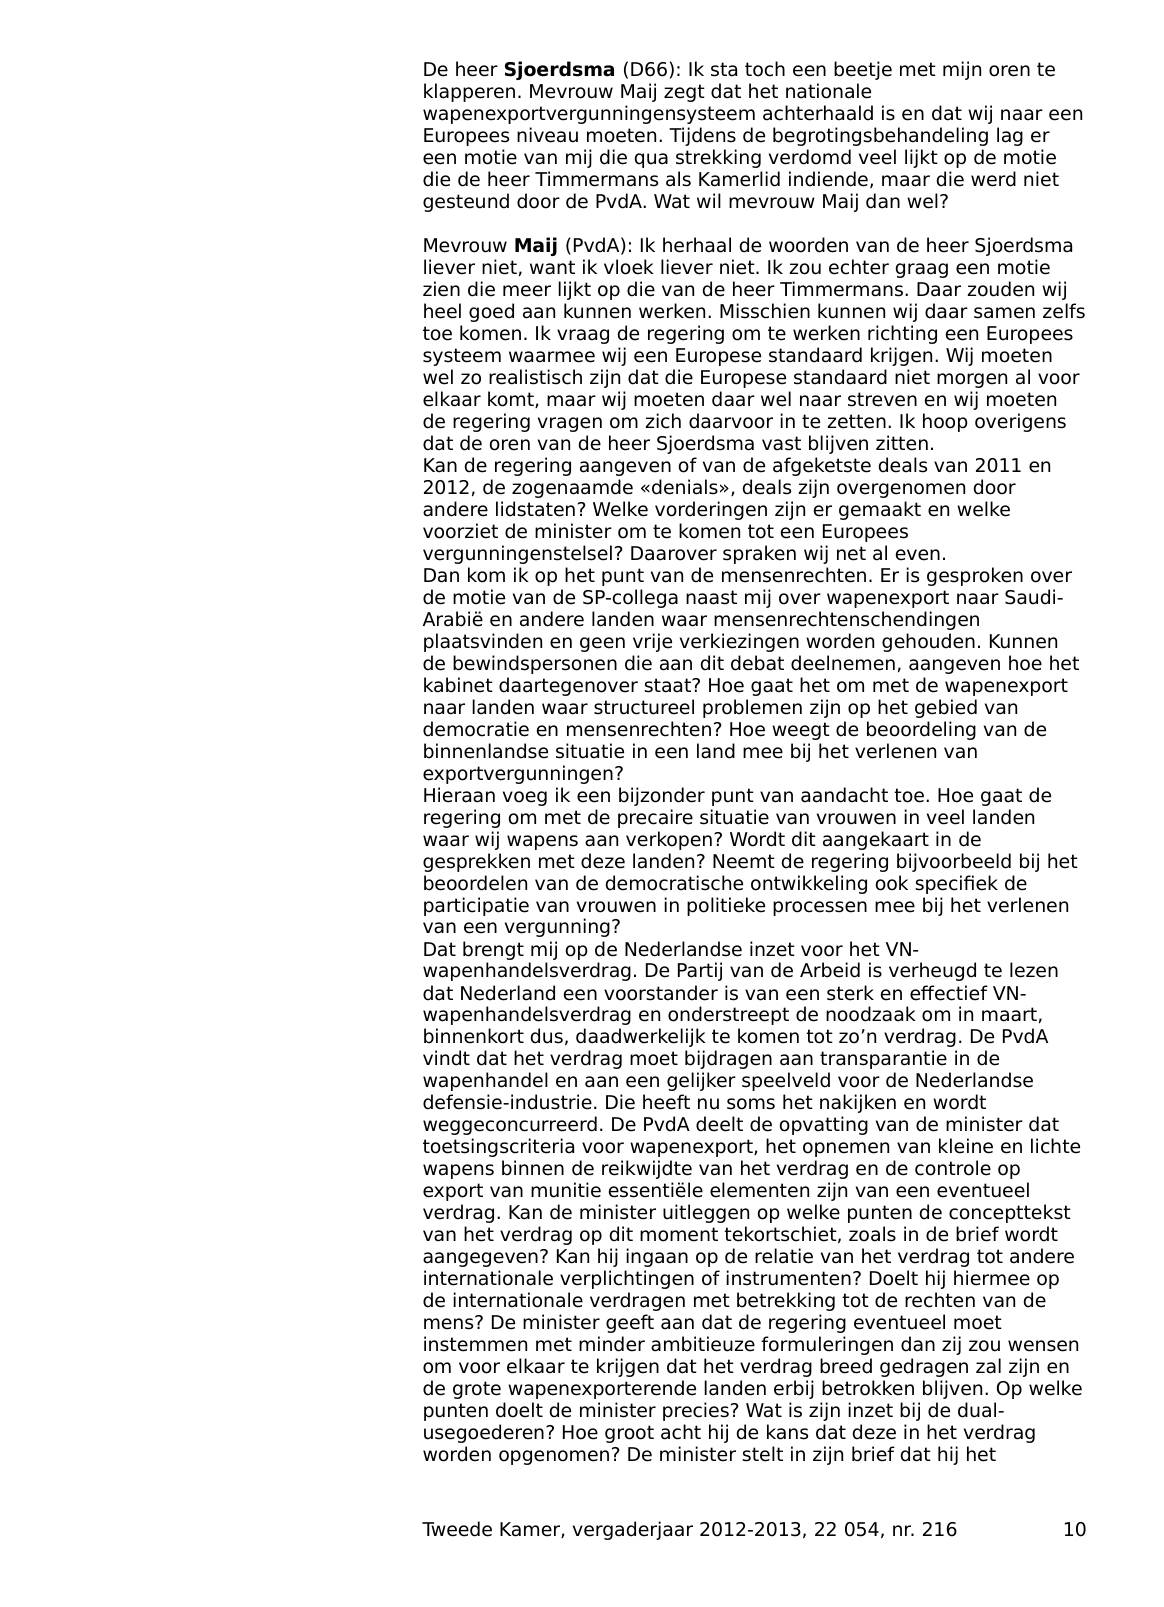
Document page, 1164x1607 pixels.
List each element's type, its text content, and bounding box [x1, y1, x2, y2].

text Hieraan voeg ik een bijzonder punt van aandacht toe. Hoe gaat de regering om met de precaire situatie van vrouwen in veel landen waar wij wapens aan verkopen? Wordt dit aangekaart in de gesprekken met deze landen? Neemt de regering bijvoorbeeld bij het beoordelen van de democratische ontwikkeling ook specifiek de participatie van vrouwen in politieke processen mee bij het verlenen van een vergunning? [422, 784, 1087, 938]
text Dan kom ik op het punt van de mensenrechten. Er is gesproken over de motie van de SP-collega naast mij over wapenexport naar Saudi-Arabië en andere landen waar mensenrechtenschendingen plaatsvinden en geen vrije verkiezingen worden gehouden. Kunnen de bewindspersonen die aan dit debat deelnemen, aangeven hoe het kabinet daartegenover staat? Hoe gaat het om met de wapenexport naar landen waar structureel problemen zijn op het gebied van democratie en mensenrechten? Hoe weegt de beoordeling van de binnenlandse situatie in een land mee bij het verlenen van exportvergunningen? [422, 565, 1087, 784]
text Dat brengt mij op de Nederlandse inzet voor het VN-wapenhandelsverdrag. De Partij van de Arbeid is verheugd te lezen dat Nederland een voorstander is van een sterk en effectief VN-wapenhandelsverdrag en onderstreept de noodzaak om in maart, binnenkort dus, daadwerkelijk te komen tot zo’n verdrag. De PvdA vindt dat het verdrag moet bijdragen aan transparantie in de wapenhandel en aan een gelijker speelveld voor de Nederlandse defensie-industrie. Die heeft nu soms het nakijken en wordt weggeconcurreerd. De PvdA deelt de opvatting van de minister dat toetsingscriteria voor wapenexport, het opnemen van kleine en lichte wapens binnen de reikwijdte van het verdrag en de controle op export van munitie essentiële elementen zijn van een eventueel verdrag. Kan de minister uitleggen op welke punten de concepttekst van het verdrag op dit moment tekortschiet, zoals in de brief wordt aangegeven? Kan hij ingaan op de relatie van het verdrag tot andere internationale verplichtingen of instrumenten? Doelt hij hiermee op de internationale verdragen met betrekking tot de rechten van de mens? De minister geeft aan dat de regering eventueel moet instemmen met minder ambitieuze formuleringen dan zij zou wensen om voor elkaar te krijgen dat het verdrag breed gedragen zal zijn en de grote wapenexporterende landen erbij betrokken blijven. Op welke punten doelt de minister precies? Wat is zijn inzet bij de dual-usegoederen? Hoe groot acht hij de kans dat deze in het verdrag worden opgenomen? De minister stelt in zijn brief dat hij het [422, 938, 1087, 1466]
text Kan de regering aangeven of van de afgeketste deals van 2011 en 2012, de zogenaamde «denials», deals zijn overgenomen door andere lidstaten? Welke vorderingen zijn er gemaakt en welke voorziet de minister om te komen tot een Europees vergunningenstelsel? Daarover spraken wij net al even. [422, 455, 1087, 565]
text De heer Sjoerdsma (D66): Ik sta toch een beetje met mijn oren te klapperen. Mevrouw Maij zegt dat het nationale wapenexportvergunningensysteem achterhaald is en dat wij naar een Europees niveau moeten. Tijdens de begrotingsbehandeling lag er een motie van mij die qua strekking verdomd veel lijkt op de motie die de heer Timmermans als Kamerlid indiende, maar die werd niet gesteund door de PvdA. Wat wil mevrouw Maij dan wel? [422, 59, 1087, 213]
text Mevrouw Maij (PvdA): Ik herhaal de woorden van de heer Sjoerdsma liever niet, want ik vloek liever niet. Ik zou echter graag een motie zien die meer lijkt op die van de heer Timmermans. Daar zouden wij heel goed aan kunnen werken. Misschien kunnen wij daar samen zelfs toe komen. Ik vraag de regering om te werken richting een Europees systeem waarmee wij een Europese standaard krijgen. Wij moeten wel zo realistisch zijn dat die Europese standaard niet morgen al voor elkaar komt, maar wij moeten daar wel naar streven en wij moeten de regering vragen om zich daarvoor in te zetten. Ik hoop overigens dat de oren van de heer Sjoerdsma vast blijven zitten. [422, 235, 1087, 455]
